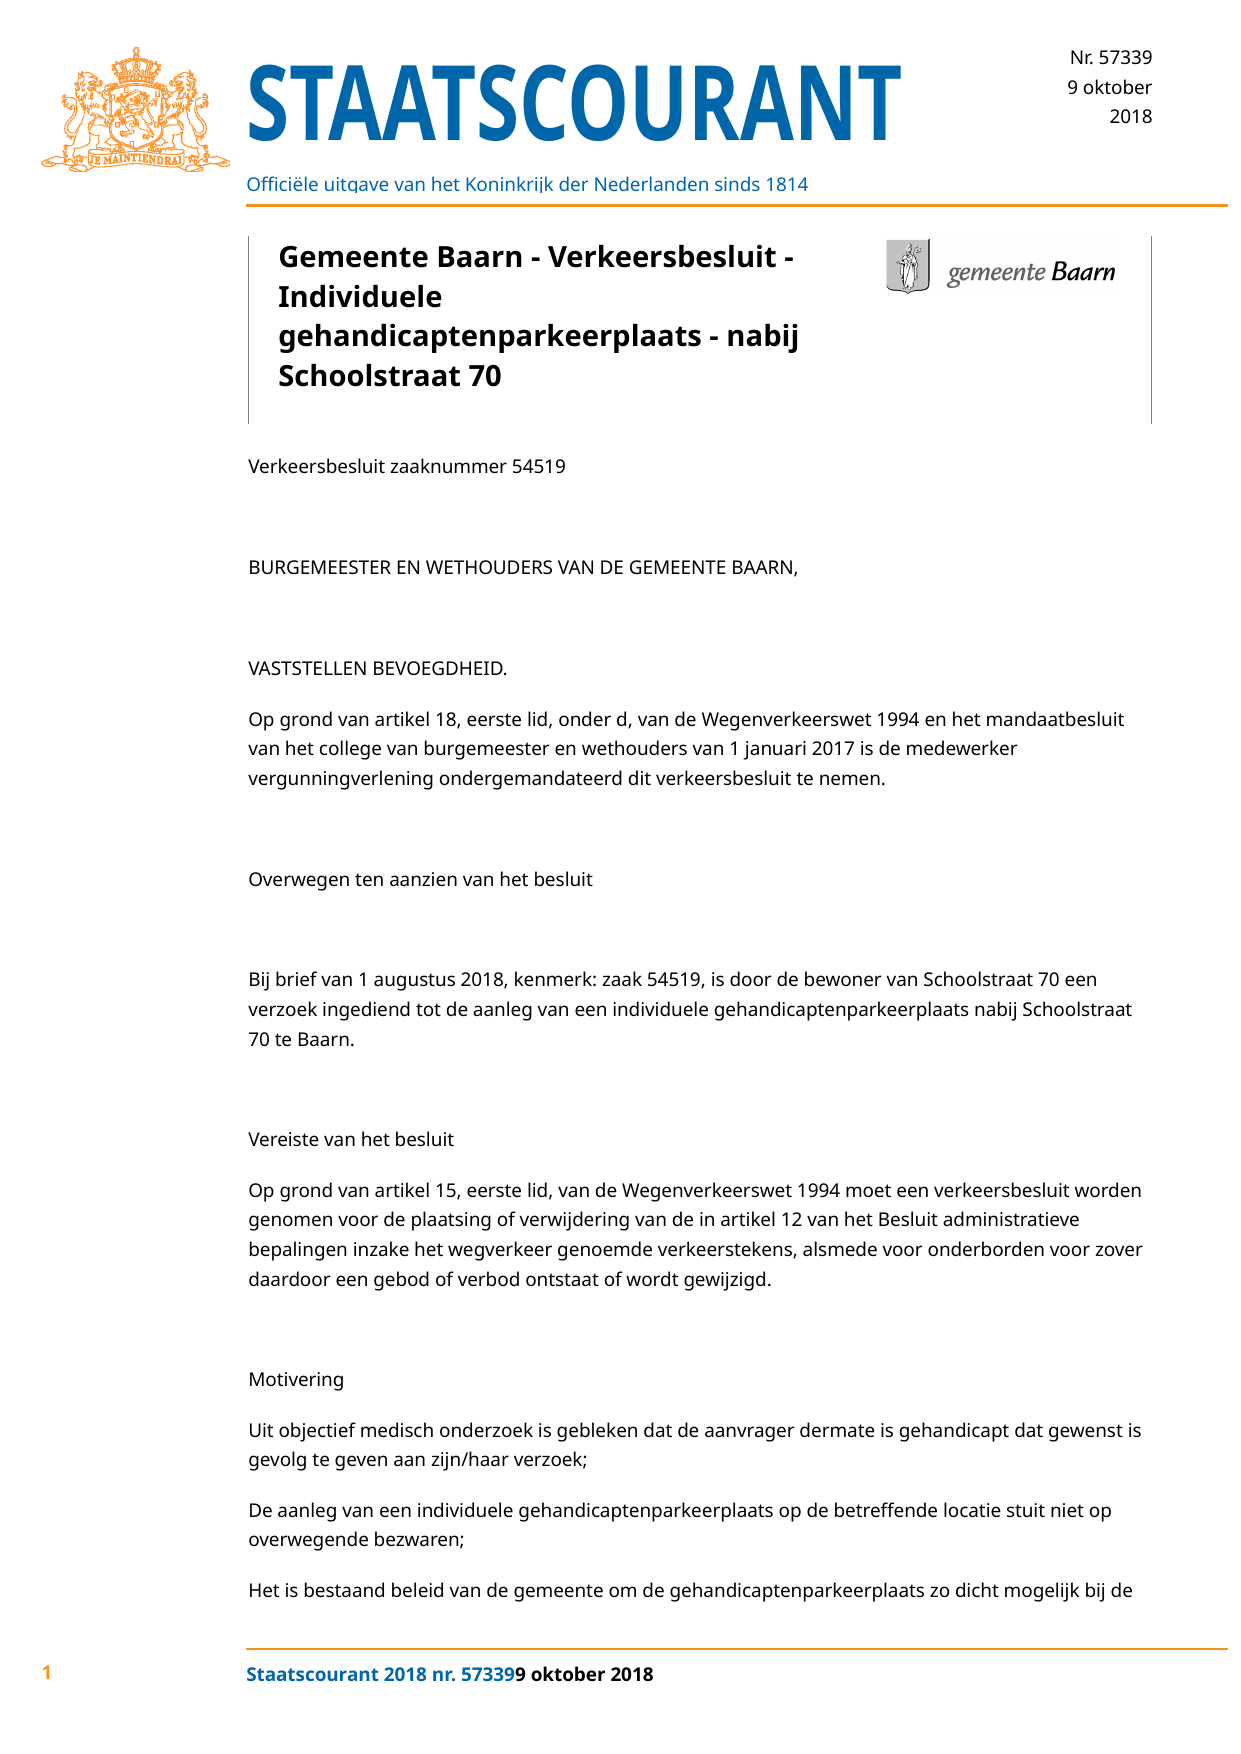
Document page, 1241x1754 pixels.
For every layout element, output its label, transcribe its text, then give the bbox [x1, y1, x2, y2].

text De aanleg van een individuele gehandicaptenparkeerplaats op de betreffende locatie stuit niet op overwegende bezwaren; [248, 1497, 1152, 1552]
text Het is bestaand beleid van de gemeente om de gehandicaptenparkeerplaats zo dicht mogelijk bij de [248, 1577, 1152, 1603]
text BURGEMEESTER EN WETHOUDERS VAN DE GEMEENTE BAARN, [248, 554, 1152, 580]
text Verkeersbesluit zaaknummer 54519 [248, 454, 1152, 479]
text Op grond van artikel 15, eerste lid, van de Wegenverkeerswet 1994 moet een verkeersbesluit worden genomen voor de plaatsing of verwijdering van de in artikel 12 van het Besluit administratieve bepalingen inzake het wegverkeer genoemde verkeerstekens, alsmede voor onderborden voor zover daardoor een gebod of verbod ontstaat of wordt gewijzigd. [248, 1177, 1152, 1291]
text Overwegen ten aanzien van het besluit [248, 866, 1152, 891]
text VASTSTELLEN BEVOEGDHEID. [248, 655, 1152, 681]
text Vereiste van het besluit [248, 1127, 1152, 1152]
picture [41, 47, 231, 172]
text Motivering [248, 1367, 1152, 1392]
text Bij brief van 1 augustus 2018, kenmerk: zaak 54519, is door de bewoner van Schoolstraat 70 een verzoek ingediend tot de aanleg van een individuele gehandicaptenparkeerplaats nabij Schoolstraat 70 te Baarn. [248, 967, 1152, 1051]
text Op grond van artikel 18, eerste lid, onder d, van de Wegenverkeerswet 1994 en het mandaatbesluit van het college van burgemeester en wethouders van 1 januari 2017 is de medewerker vergunningverlening ondergemandateerd dit verkeersbesluit te nemen. [248, 706, 1152, 791]
text Uit objectief medisch onderzoek is gebleken dat de aanvrager dermate is gehandicapt dat gewenst is gevolg te geven aan zijn/haar verzoek; [248, 1417, 1152, 1472]
table_header [850, 236, 1151, 424]
table_header Gemeente Baarn - Verkeersbesluit - Individuele gehandicaptenparkeerplaats - nabij Schoolstraat 70 [249, 236, 850, 424]
picture [882, 236, 1119, 296]
